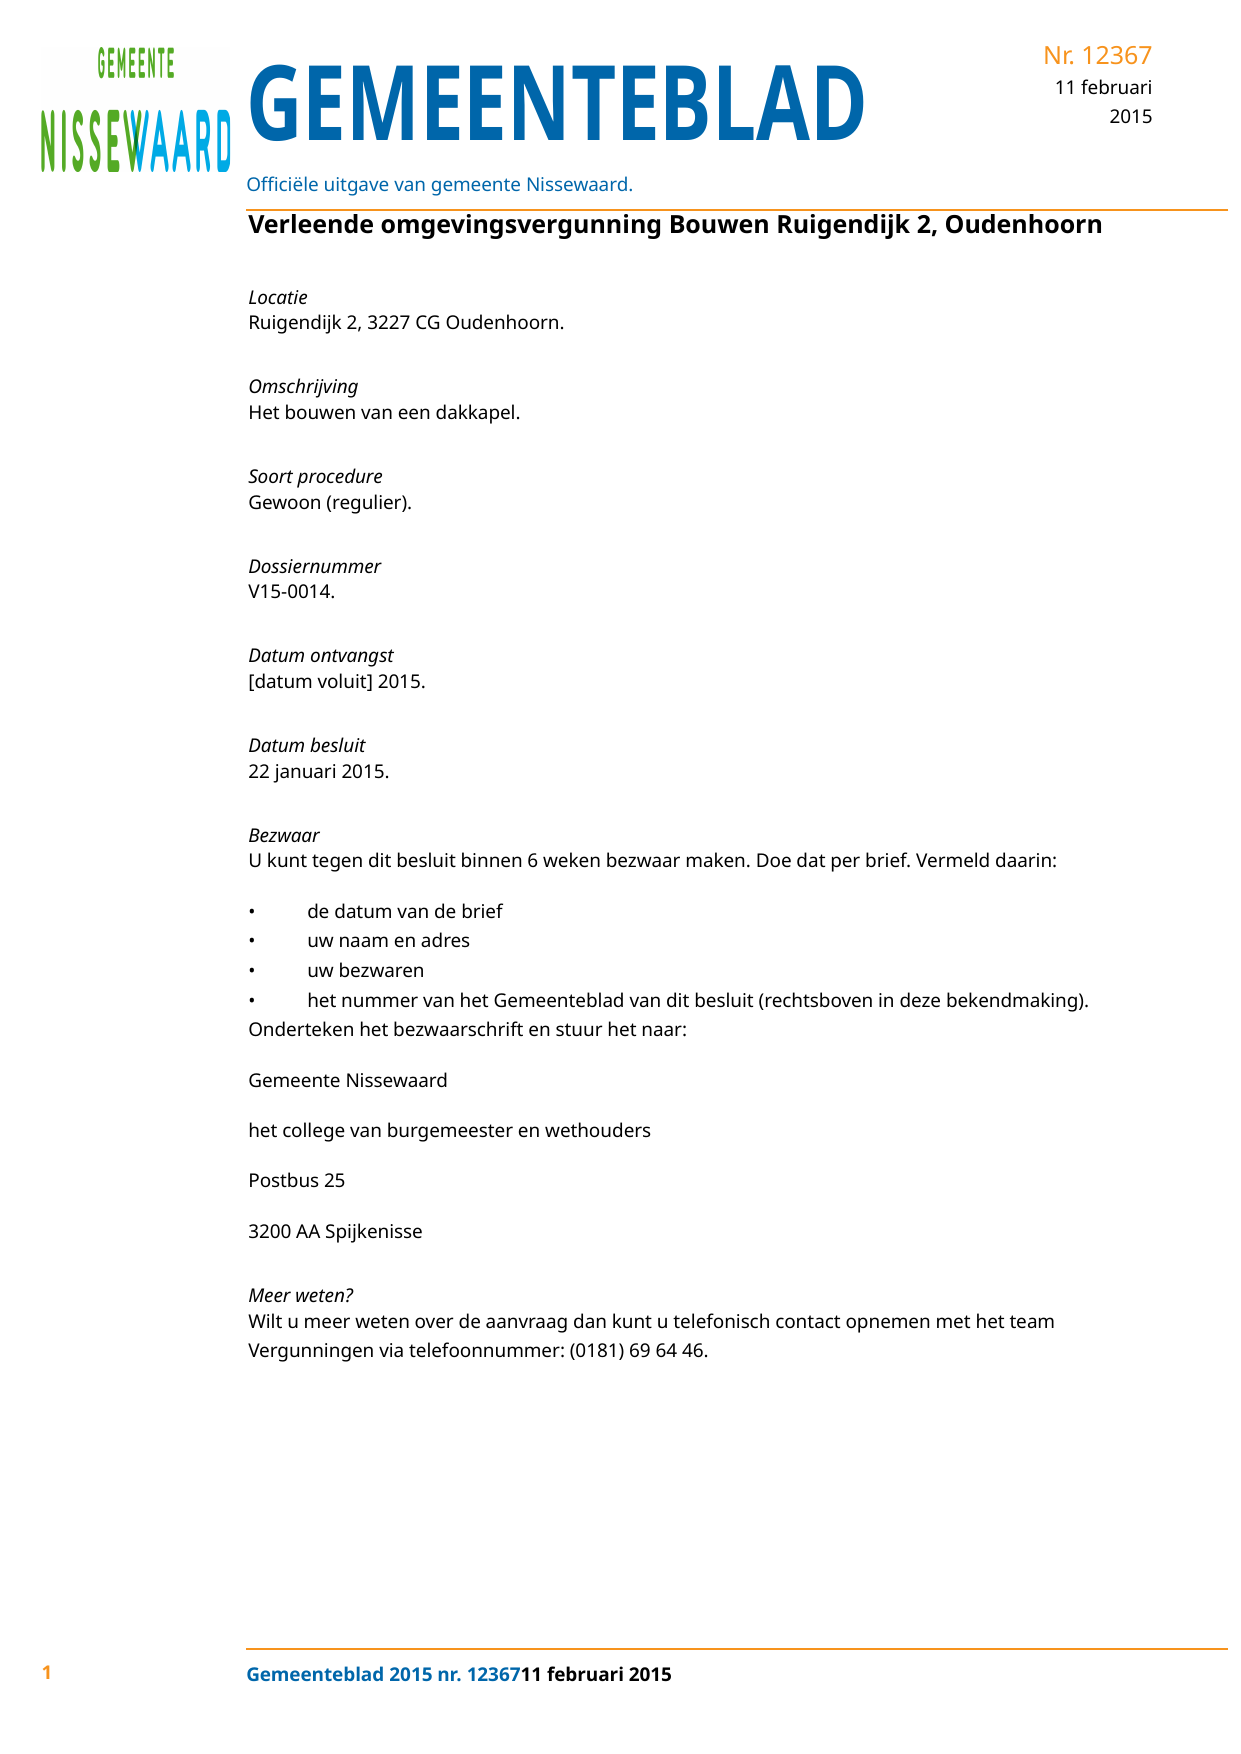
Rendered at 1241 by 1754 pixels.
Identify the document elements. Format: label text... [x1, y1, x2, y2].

text het college van burgemeester en wethouders [248, 1117, 1152, 1143]
list uw bezwaren [248, 957, 1152, 983]
text Ruigendijk 2, 3227 CG Oudenhoorn. [248, 309, 1152, 335]
list het nummer van het Gemeenteblad van dit besluit (rechtsboven in deze bekendmaking). [248, 987, 1152, 1013]
picture [154, 157, 165, 172]
text Datum besluit [248, 732, 1152, 758]
picture [41, 47, 231, 172]
picture [222, 122, 227, 160]
text 22 januari 2015. [248, 758, 1152, 784]
text Verleende omgevingsvergunning Bouwen Ruigendijk 2, Oudenhoorn [248, 211, 1152, 241]
text V15-0014. [248, 579, 1152, 604]
text Locatie [248, 284, 1152, 309]
text Wilt u meer weten over de aanvraag dan kunt u telefonisch contact opnemen met het team Vergunningen via telefoonnummer: (0181) 69 64 46. [248, 1308, 1152, 1363]
text Het bouwen van een dakkapel. [248, 399, 1152, 425]
text Omschrijving [248, 373, 1152, 399]
picture [176, 157, 187, 172]
text 3200 AA Spijkenisse [248, 1218, 1152, 1244]
text Gewoon (regulier). [248, 489, 1152, 515]
picture [201, 122, 206, 138]
text U kunt tegen dit besluit binnen 6 weken bezwaar maken. Doe dat per brief. Vermeld daarin: [248, 848, 1152, 873]
text Dossiernummer [248, 553, 1152, 579]
text Postbus 25 [248, 1168, 1152, 1193]
text [datum voluit] 2015. [248, 668, 1152, 694]
text Soort procedure [248, 463, 1152, 489]
text Gemeente Nissewaard [248, 1067, 1152, 1093]
text Bezwaar [248, 822, 1152, 848]
text Datum ontvangst [248, 643, 1152, 668]
list uw naam en adres [248, 928, 1152, 953]
list de datum van de brief [248, 898, 1152, 924]
text Onderteken het bezwaarschrift en stuur het naar: [248, 1016, 1152, 1042]
text Meer weten? [248, 1282, 1152, 1308]
picture [200, 151, 206, 172]
